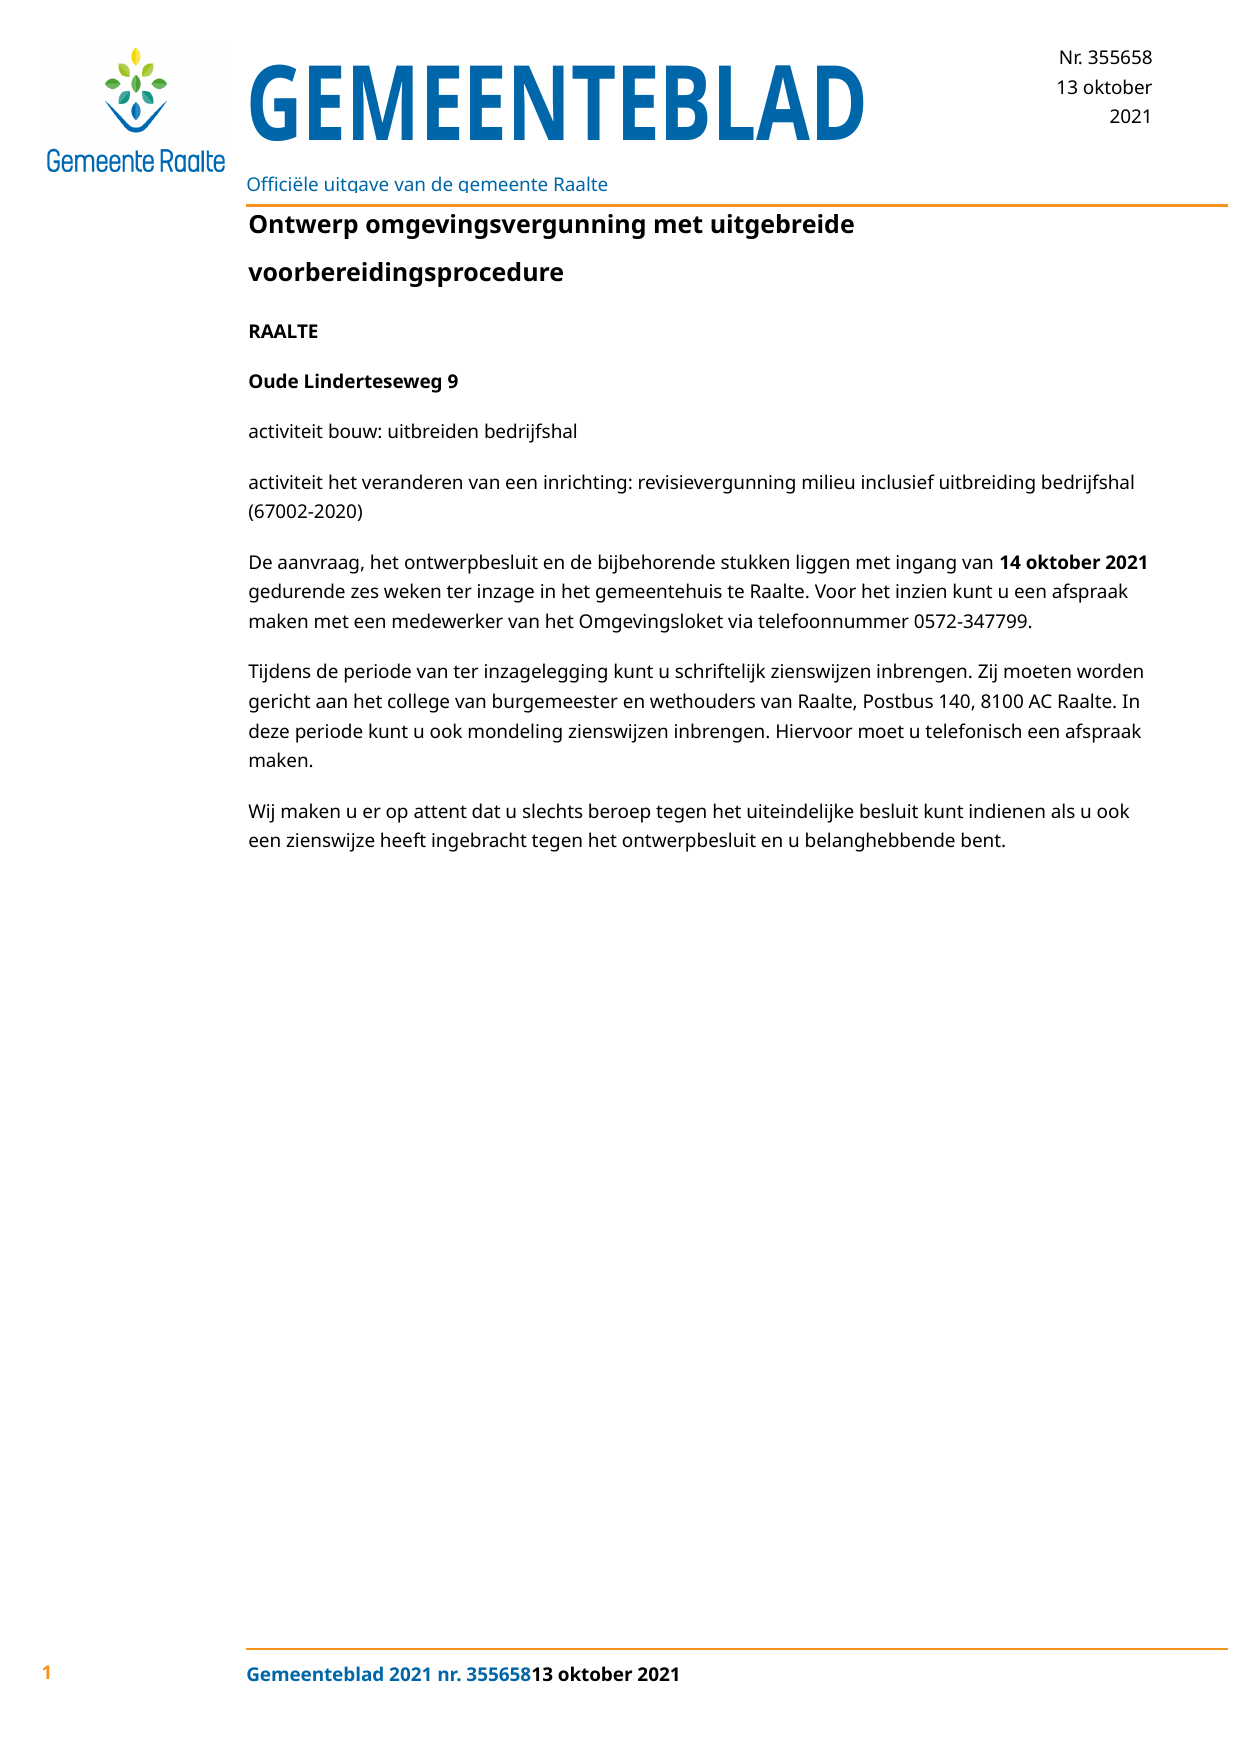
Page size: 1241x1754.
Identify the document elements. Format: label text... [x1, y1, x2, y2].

text activiteit het veranderen van een inrichting: revisievergunning milieu inclusief uitbreiding bedrijfshal (67002-2020) [248, 469, 1152, 524]
text Ontwerp omgevingsvergunning met uitgebreide voorbereidingsprocedure [248, 207, 1152, 288]
text Oude Linderteseweg 9 [248, 368, 1152, 394]
text Tijdens de periode van ter inzagelegging kunt u schriftelijk zienswijzen inbrengen. Zij moeten worden gericht aan het college van burgemeester en wethouders van Raalte, Postbus 140, 8100 AC Raalte. In deze periode kunt u ook mondeling zienswijzen inbrengen. Hiervoor moet u telefonisch een afspraak maken. [248, 659, 1152, 773]
picture [41, 47, 231, 172]
text activiteit bouw: uitbreiden bedrijfshal [248, 419, 1152, 444]
text RAALTE [248, 318, 1152, 344]
text De aanvraag, het ontwerpbesluit en de bijbehorende stukken liggen met ingang van 14 oktober 2021 gedurende zes weken ter inzage in het gemeentehuis te Raalte. Voor het inzien kunt u een afspraak maken met een medewerker van het Omgevingsloket via telefoonnummer 0572-347799. [248, 549, 1152, 634]
text Wij maken u er op attent dat u slechts beroep tegen het uiteindelijke besluit kunt indienen als u ook een zienswijze heeft ingebracht tegen het ontwerpbesluit en u belanghebbende bent. [248, 798, 1152, 853]
